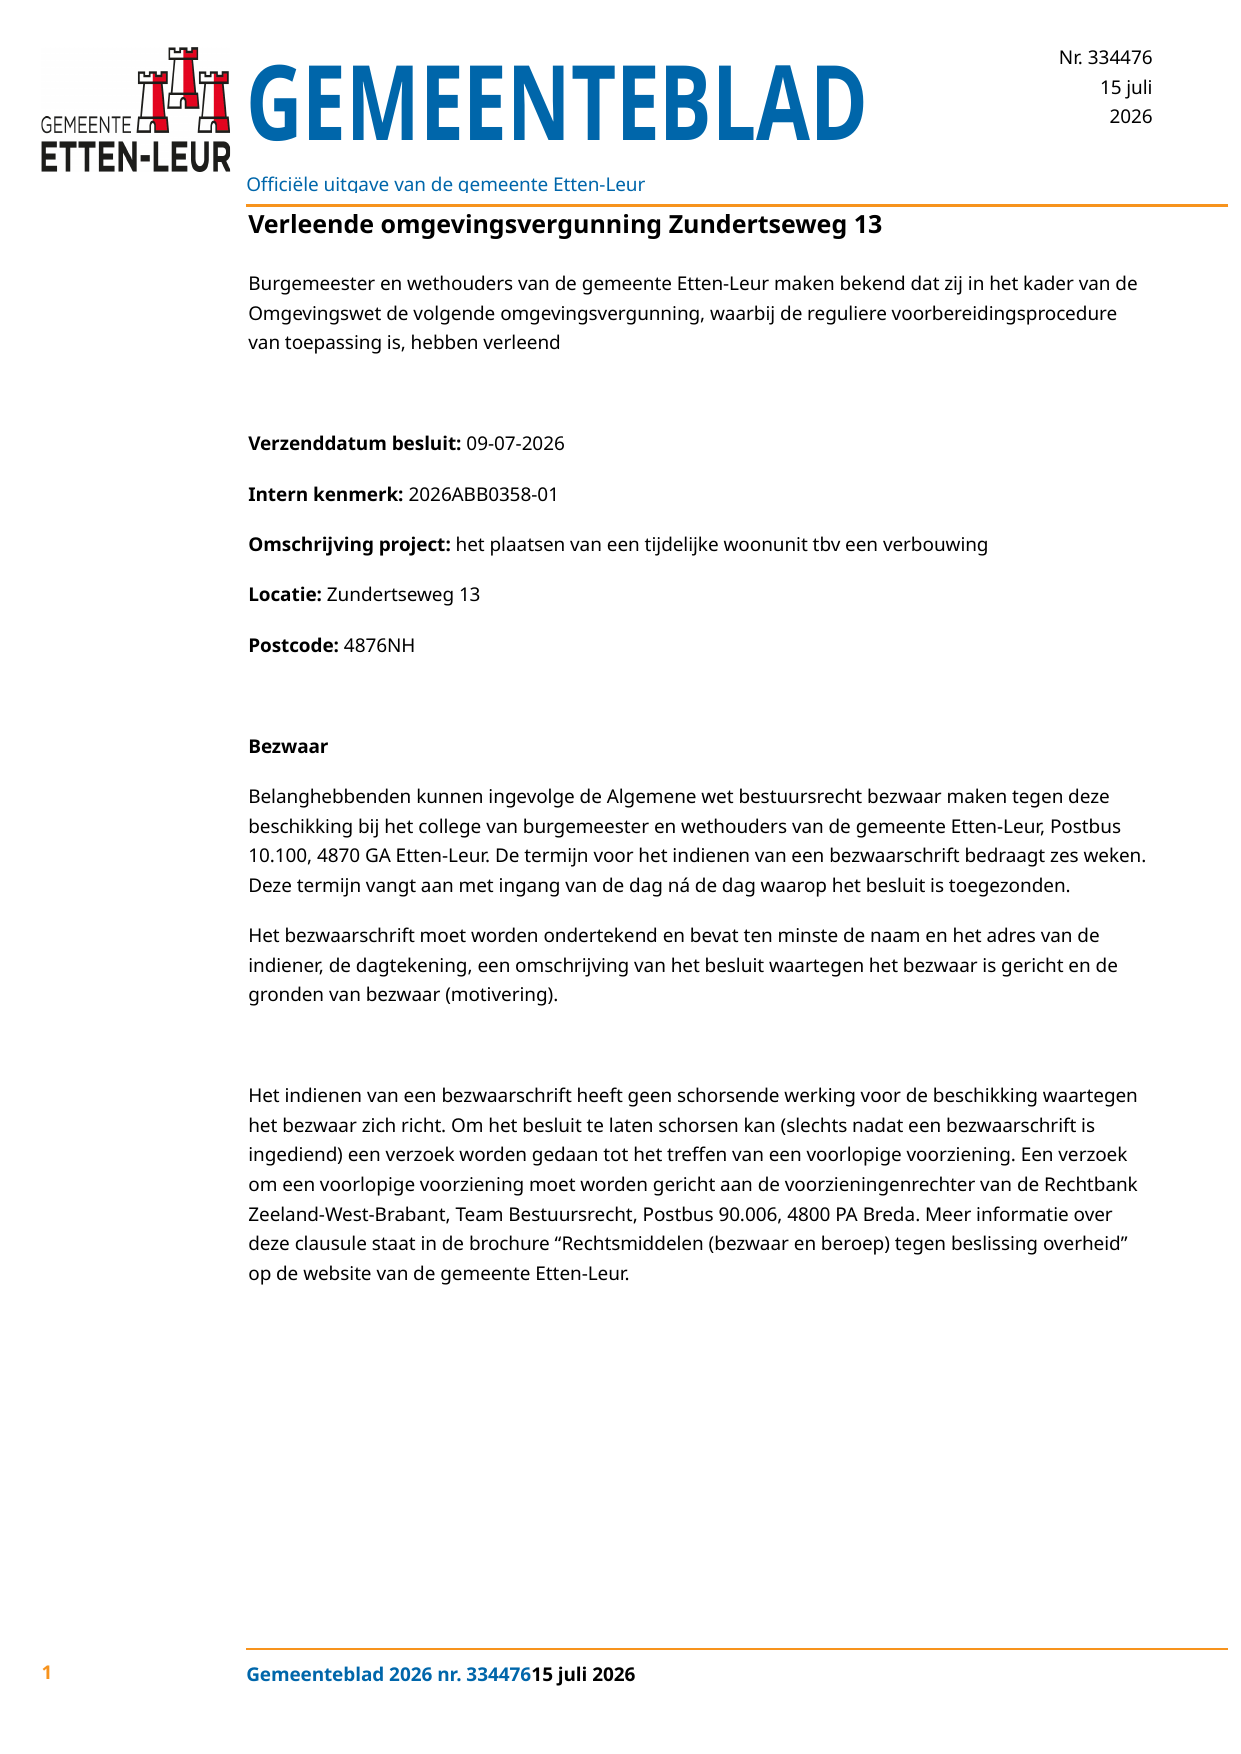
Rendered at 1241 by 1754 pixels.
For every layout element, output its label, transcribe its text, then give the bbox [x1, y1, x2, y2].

text Verzenddatum besluit: 09-07-2026 [248, 430, 1152, 456]
text Belanghebbenden kunnen ingevolge de Algemene wet bestuursrecht bezwaar maken tegen deze beschikking bij het college van burgemeester en wethouders van de gemeente Etten-Leur, Postbus 10.100, 4870 GA Etten-Leur. De termijn voor het indienen van een bezwaarschrift bedraagt zes weken. Deze termijn vangt aan met ingang van de dag ná de dag waarop het besluit is toegezonden. [248, 783, 1152, 898]
text Intern kenmerk: 2026ABB0358-01 [248, 481, 1152, 506]
text Omschrijving project: het plaatsen van een tijdelijke woonunit tbv een verbouwing [248, 531, 1152, 557]
text Burgemeester en wethouders van de gemeente Etten-Leur maken bekend dat zij in het kader van de Omgevingswet de volgende omgevingsvergunning, waarbij de reguliere voorbereidingsprocedure van toepassing is, hebben verleend [248, 270, 1152, 355]
text Locatie: Zundertseweg 13 [248, 582, 1152, 607]
text Postcode: 4876NH [248, 632, 1152, 658]
text Het bezwaarschrift moet worden ondertekend en bevat ten minste de naam en het adres van de indiener, de dagtekening, een omschrijving van het besluit waartegen het bezwaar is gericht en de gronden van bezwaar (motivering). [248, 922, 1152, 1007]
text Verleende omgevingsvergunning Zundertseweg 13 [248, 207, 1152, 241]
text Bezwaar [248, 733, 1152, 758]
picture [41, 47, 231, 172]
text Het indienen van een bezwaarschrift heeft geen schorsende werking voor de beschikking waartegen het bezwaar zich richt. Om het besluit te laten schorsen kan (slechts nadat een bezwaarschrift is ingediend) een verzoek worden gedaan tot het treffen van een voorlopige voorziening. Een verzoek om een voorlopige voorziening moet worden gericht aan de voorzieningenrechter van de Rechtbank Zeeland-West-Brabant, Team Bestuursrecht, Postbus 90.006, 4800 PA Breda. Meer informatie over deze clausule staat in de brochure “Rechtsmiddelen (bezwaar en beroep) tegen beslissing overheid” op de website van de gemeente Etten-Leur. [248, 1082, 1152, 1286]
